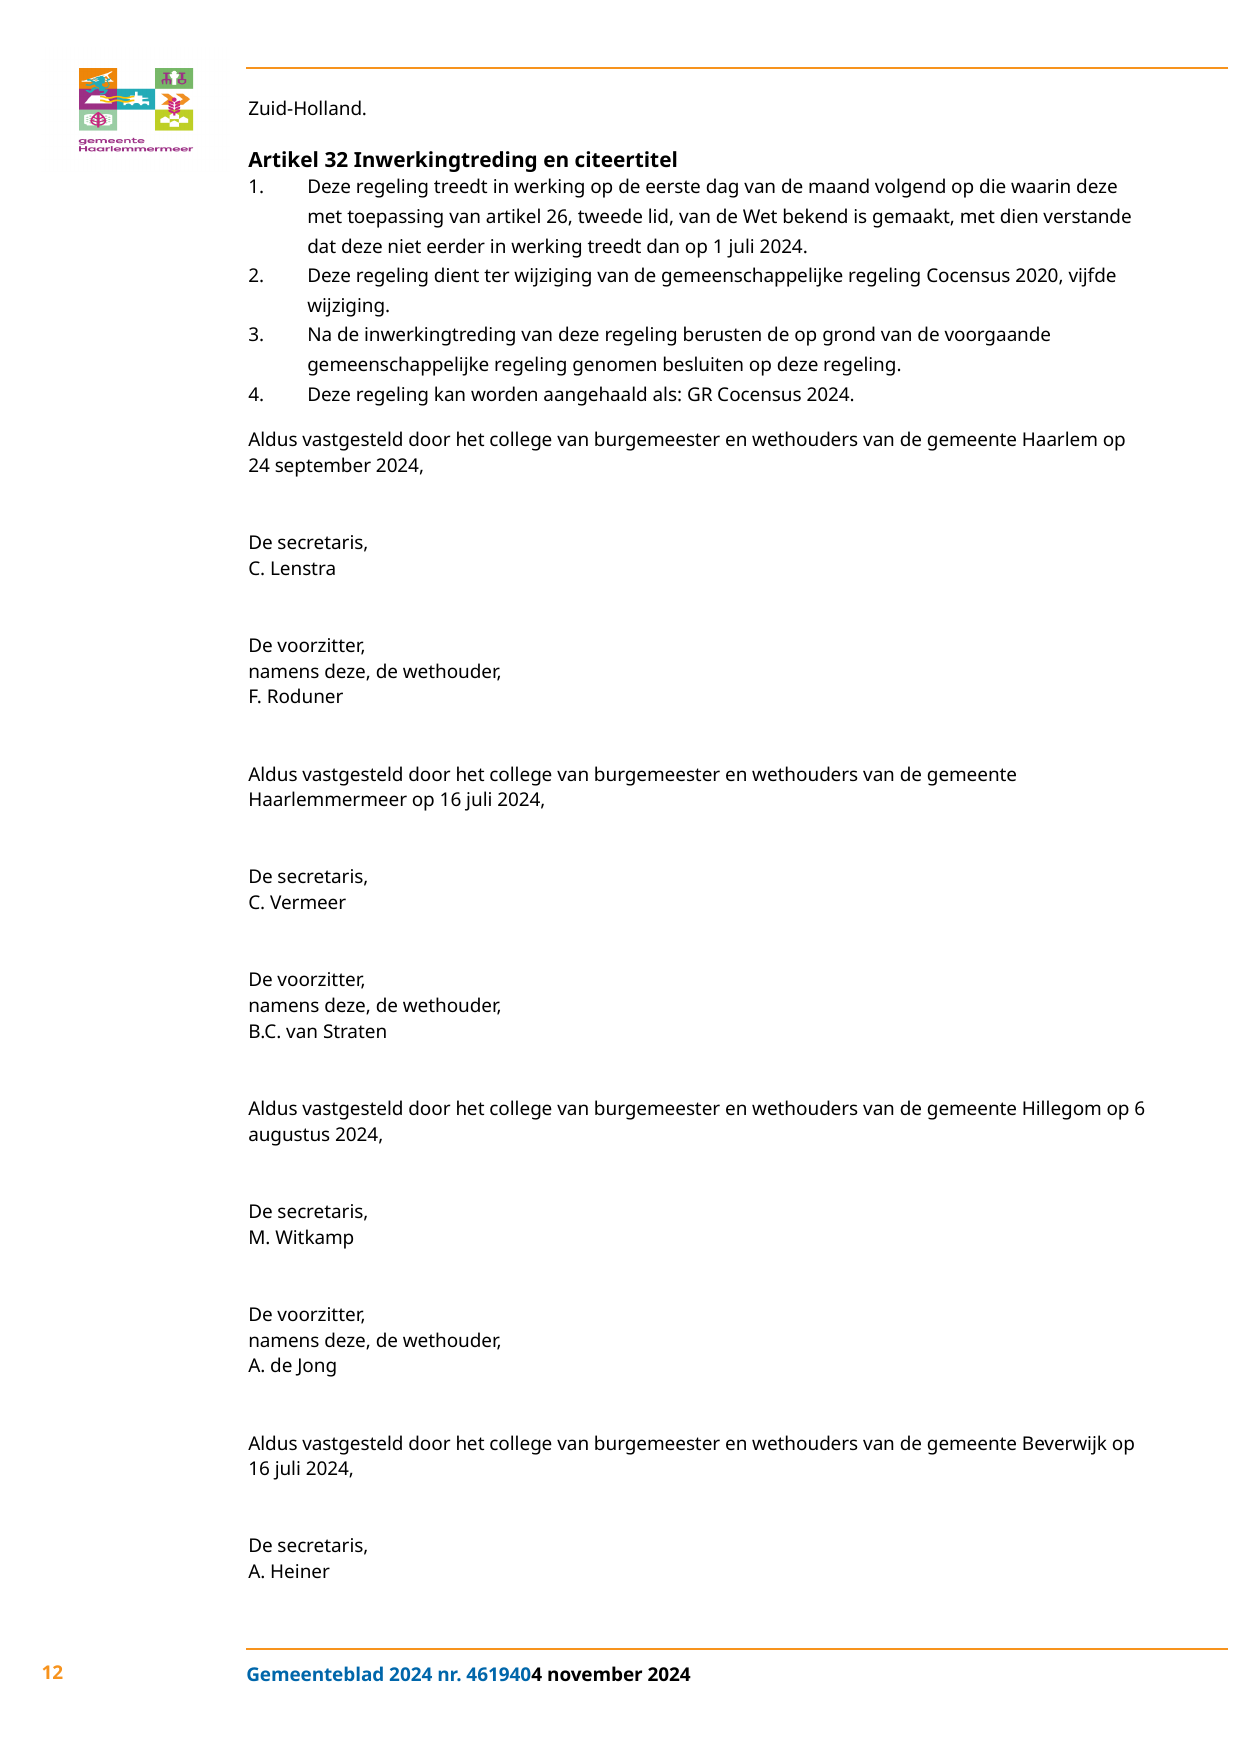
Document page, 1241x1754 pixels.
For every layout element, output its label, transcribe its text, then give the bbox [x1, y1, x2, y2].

text B.C. van Straten [248, 1018, 1152, 1044]
text C. Lenstra [248, 555, 1152, 581]
text F. Roduner [248, 684, 1152, 709]
text De secretaris, [248, 1198, 1152, 1224]
text Aldus vastgesteld door het college van burgemeester en wethouders van de gemeente Haarlemmermeer op 16 juli 2024, [248, 761, 1152, 812]
picture [41, 47, 231, 172]
text De voorzitter, [248, 967, 1152, 992]
text Zuid-Holland. [248, 95, 1152, 121]
text De secretaris, [248, 1533, 1152, 1558]
text namens deze, de wethouder, [248, 1327, 1152, 1353]
text M. Witkamp [248, 1224, 1152, 1250]
text A. de Jong [248, 1353, 1152, 1378]
text De voorzitter, [248, 632, 1152, 658]
text De secretaris, [248, 529, 1152, 555]
text Aldus vastgesteld door het college van burgemeester en wethouders van de gemeente Haarlem op 24 september 2024, [248, 426, 1152, 478]
text De voorzitter, [248, 1301, 1152, 1327]
text Artikel 32 Inwerkingtreding en citeertitel [248, 145, 1152, 174]
list Deze regeling dient ter wijziging van de gemeenschappelijke regeling Cocensus 2020, vijfde wijziging. [248, 262, 1152, 318]
text A. Heiner [248, 1558, 1152, 1584]
text namens deze, de wethouder, [248, 658, 1152, 684]
list Deze regeling kan worden aangehaald als: GR Cocensus 2024. [248, 381, 1152, 406]
text namens deze, de wethouder, [248, 992, 1152, 1018]
text Aldus vastgesteld door het college van burgemeester en wethouders van de gemeente Hillegom op 6 augustus 2024, [248, 1095, 1152, 1147]
list Na de inwerkingtreding van deze regeling berusten de op grond van de voorgaande gemeenschappelijke regeling genomen besluiten op deze regeling. [248, 322, 1152, 377]
list Deze regeling treedt in werking op de eerste dag van de maand volgend op die waarin deze met toepassing van artikel 26, tweede lid, van de Wet bekend is gemaakt, met dien verstande dat deze niet eerder in werking treedt dan op 1 juli 2024. [248, 174, 1152, 258]
text Aldus vastgesteld door het college van burgemeester en wethouders van de gemeente Beverwijk op 16 juli 2024, [248, 1430, 1152, 1481]
text De secretaris, [248, 864, 1152, 889]
text C. Vermeer [248, 889, 1152, 915]
